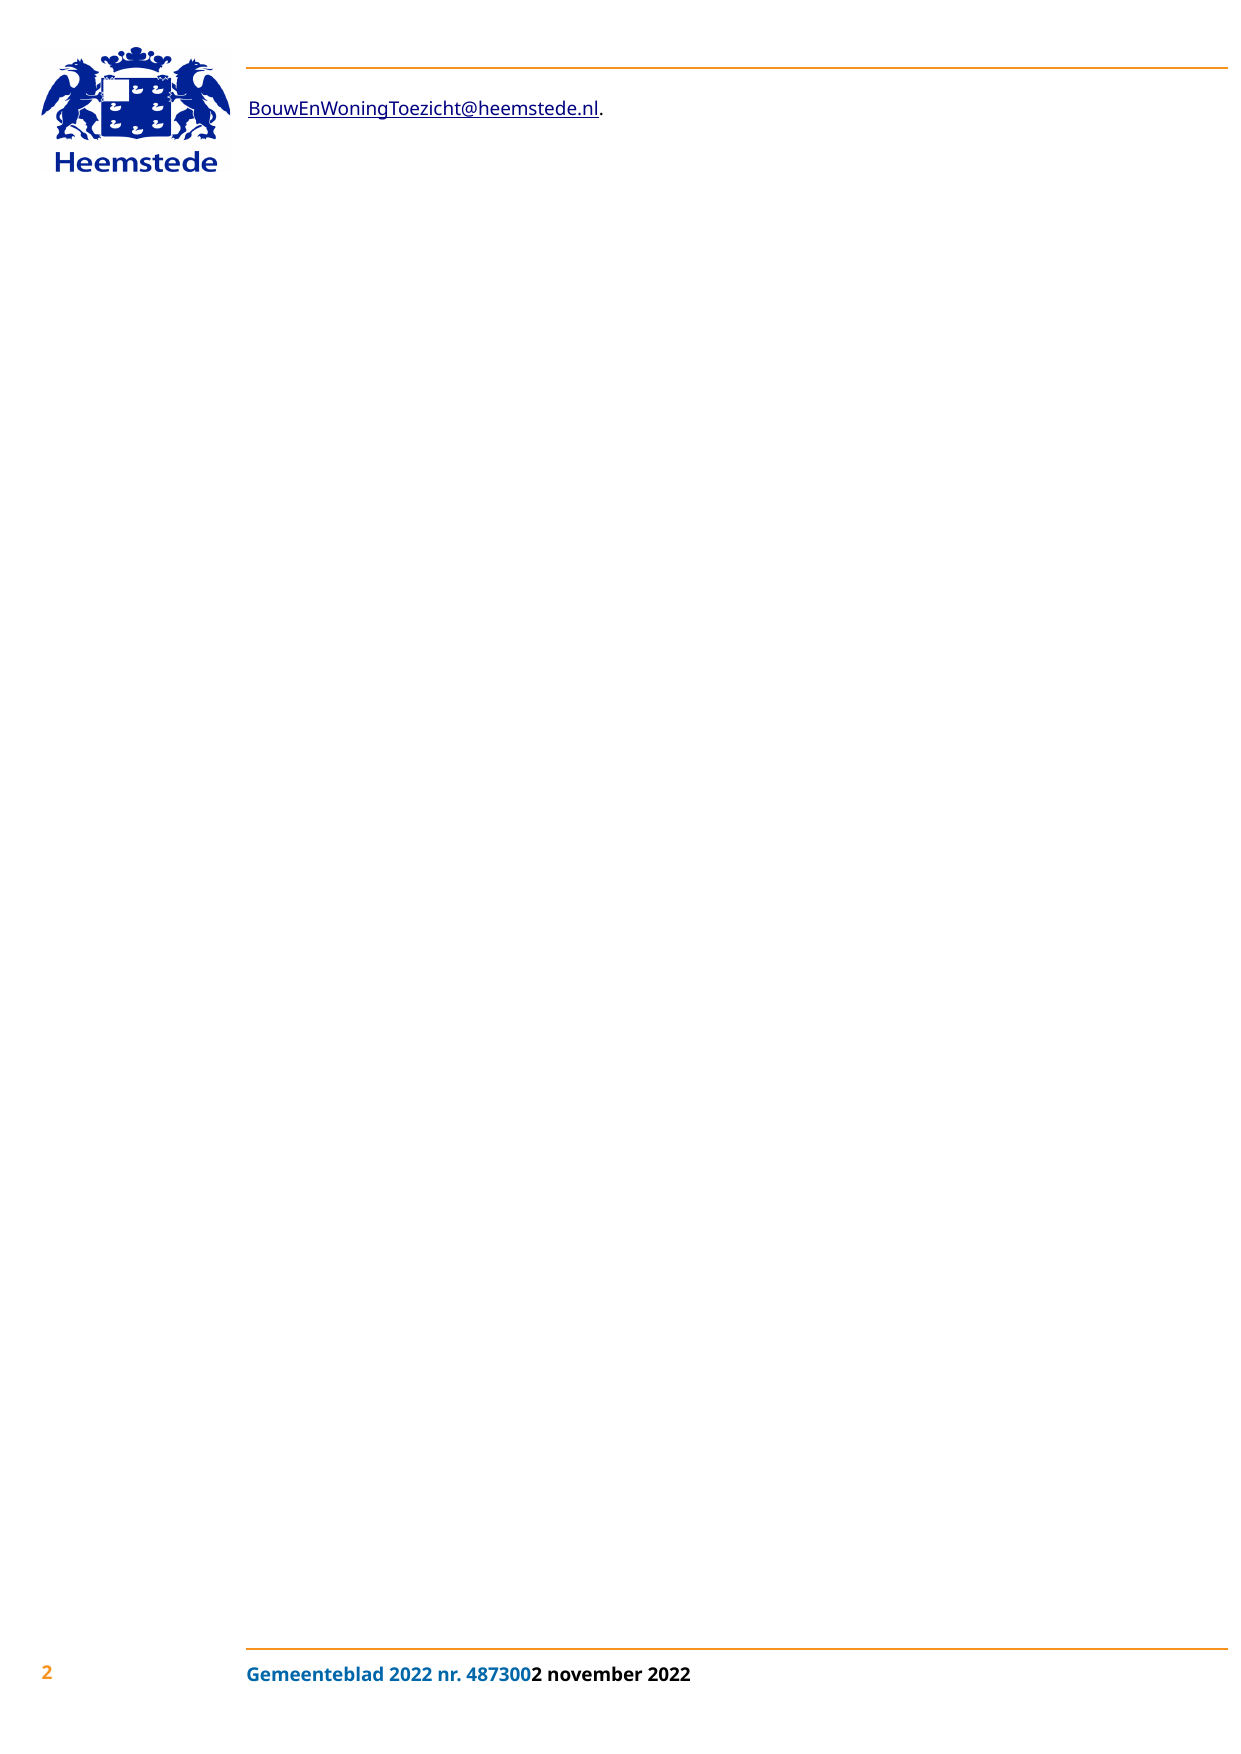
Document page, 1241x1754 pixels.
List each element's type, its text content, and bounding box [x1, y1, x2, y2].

picture [41, 47, 231, 172]
text BouwEnWoningToezicht@heemstede.nl. [248, 95, 1152, 121]
